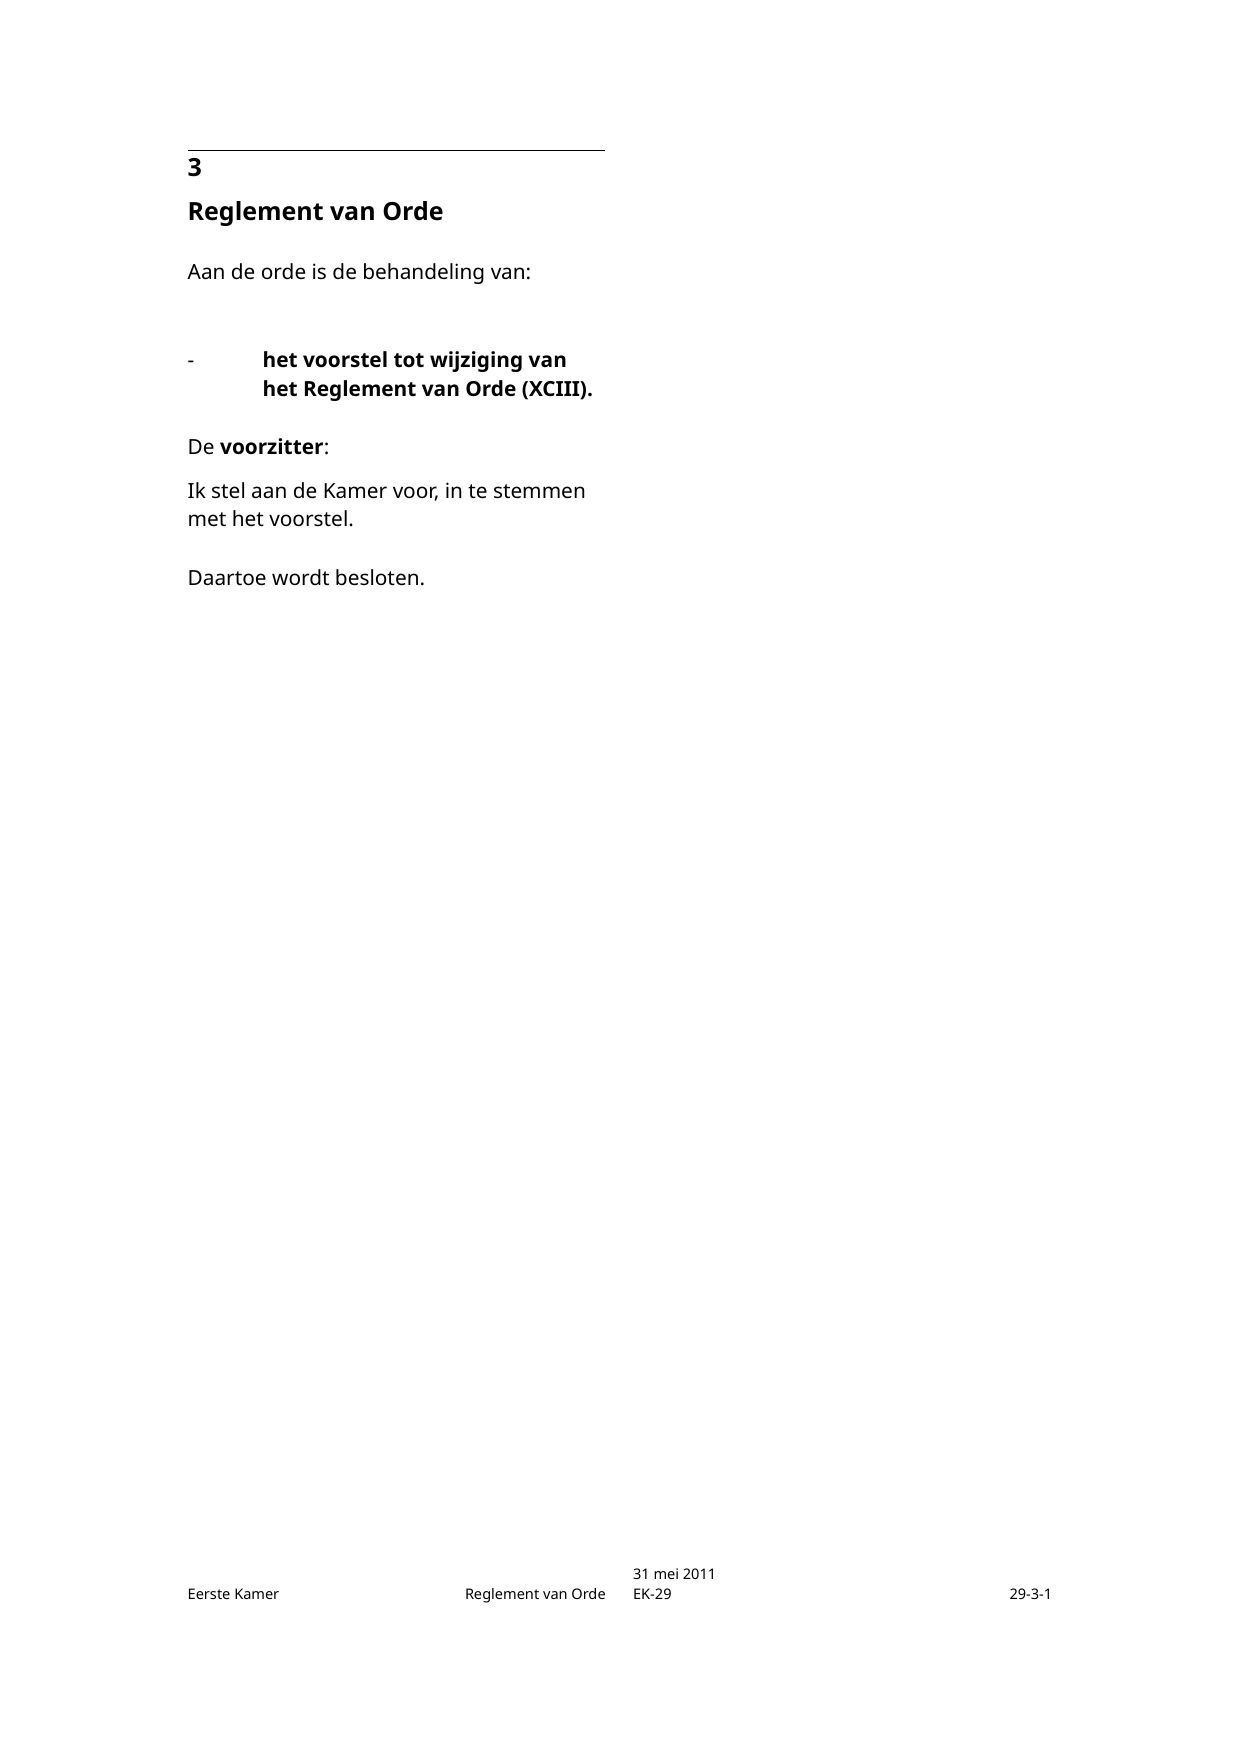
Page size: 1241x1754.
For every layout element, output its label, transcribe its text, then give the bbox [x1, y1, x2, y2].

text Reglement van Orde [187, 193, 605, 227]
text Ik stel aan de Kamer voor, in te stemmen met het voorstel. [187, 476, 605, 533]
list het voorstel tot wijziging van het Reglement van Orde (XCIII). [187, 346, 605, 402]
text Aan de orde is de behandeling van: [187, 257, 605, 286]
text De voorzitter: [187, 432, 605, 461]
text Daartoe wordt besloten. [187, 563, 605, 591]
text 3 [187, 151, 605, 184]
